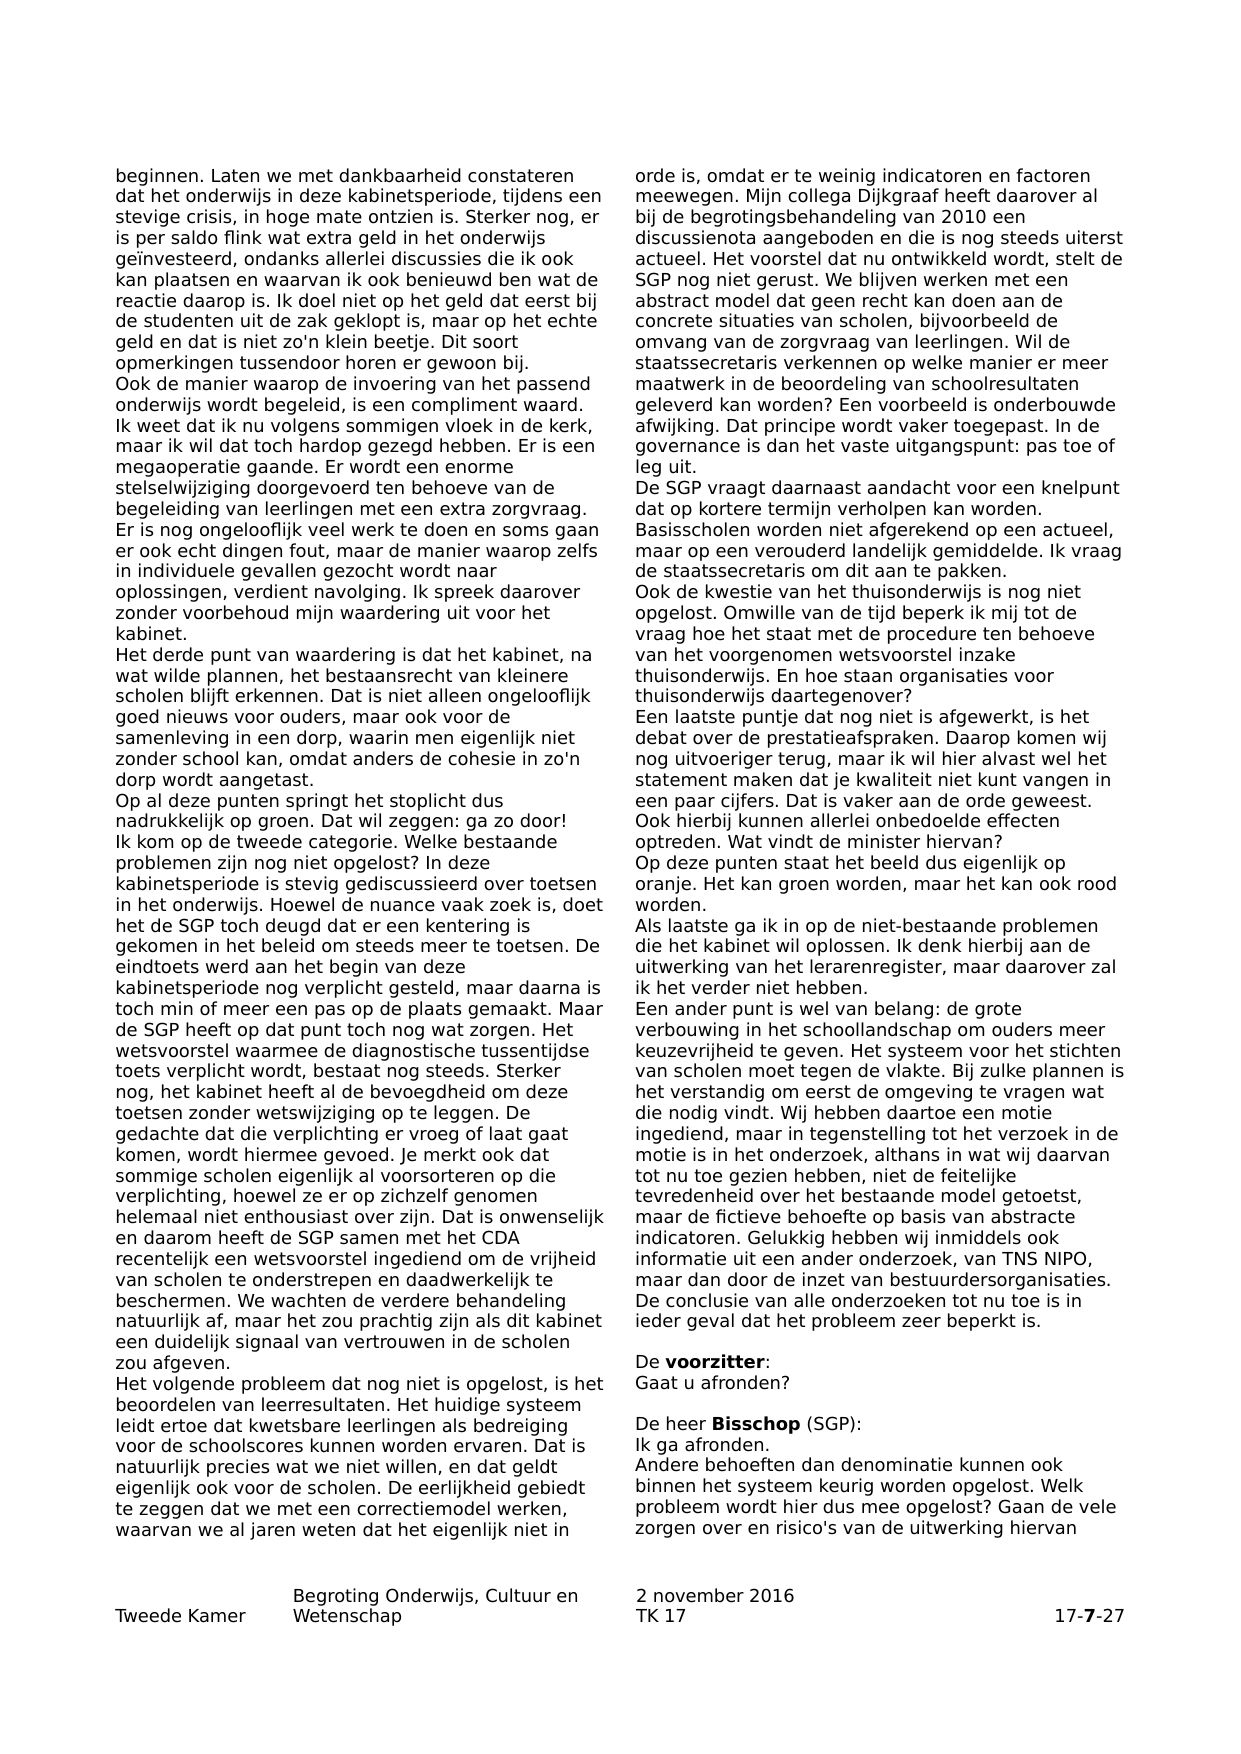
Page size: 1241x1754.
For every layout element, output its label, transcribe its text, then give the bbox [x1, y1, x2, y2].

text Het volgende probleem dat nog niet is opgelost, is het beoordelen van leerresultaten. Het huidige systeem leidt ertoe dat kwetsbare leerlingen als bedreiging voor de schoolscores kunnen worden ervaren. Dat is natuurlijk precies wat we niet willen, en dat geldt eigenlijk ook voor de scholen. De eerlijkheid gebiedt te zeggen dat we met een correctiemodel werken, waarvan we al jaren weten dat het eigenlijk niet in [115, 1374, 605, 1540]
text orde is, omdat er te weinig indicatoren en factoren meewegen. Mijn collega Dijkgraaf heeft daarover al bij de begrotingsbehandeling van 2010 een discussienota aangeboden en die is nog steeds uiterst actueel. Het voorstel dat nu ontwikkeld wordt, stelt de SGP nog niet gerust. We blijven werken met een abstract model dat geen recht kan doen aan de concrete situaties van scholen, bijvoorbeeld de omvang van de zorgvraag van leerlingen. Wil de staatssecretaris verkennen op welke manier er meer maatwerk in de beoordeling van schoolresultaten geleverd kan worden? Een voorbeeld is onderbouwde afwijking. Dat principe wordt vaker toegepast. In de governance is dan het vaste uitgangspunt: pas toe of leg uit. [635, 165, 1125, 478]
text Gaat u afronden? [635, 1373, 1125, 1393]
text beginnen. Laten we met dankbaarheid constateren dat het onderwijs in deze kabinetsperiode, tijdens een stevige crisis, in hoge mate ontzien is. Sterker nog, er is per saldo flink wat extra geld in het onderwijs geïnvesteerd, ondanks allerlei discussies die ik ook kan plaatsen en waarvan ik ook benieuwd ben wat de reactie daarop is. Ik doel niet op het geld dat eerst bij de studenten uit de zak geklopt is, maar op het echte geld en dat is niet zo'n klein beetje. Dit soort opmerkingen tussendoor horen er gewoon bij. [115, 165, 605, 374]
text Een laatste puntje dat nog niet is afgewerkt, is het debat over de prestatieafspraken. Daarop komen wij nog uitvoeriger terug, maar ik wil hier alvast wel het statement maken dat je kwaliteit niet kunt vangen in een paar cijfers. Dat is vaker aan de orde geweest. Ook hierbij kunnen allerlei onbedoelde effecten optreden. Wat vindt de minister hiervan? [635, 707, 1125, 853]
text De voorzitter: [635, 1352, 1125, 1373]
text Als laatste ga ik in op de niet-bestaande problemen die het kabinet wil oplossen. Ik denk hierbij aan de uitwerking van het lerarenregister, maar daarover zal ik het verder niet hebben. [635, 915, 1125, 999]
text Op deze punten staat het beeld dus eigenlijk op oranje. Het kan groen worden, maar het kan ook rood worden. [635, 853, 1125, 915]
text Een ander punt is wel van belang: de grote verbouwing in het schoollandschap om ouders meer keuzevrijheid te geven. Het systeem voor het stichten van scholen moet tegen de vlakte. Bij zulke plannen is het verstandig om eerst de omgeving te vragen wat die nodig vindt. Wij hebben daartoe een motie ingediend, maar in tegenstelling tot het verzoek in de motie is in het onderzoek, althans in wat wij daarvan tot nu toe gezien hebben, niet de feitelijke tevredenheid over het bestaande model getoetst, maar de fictieve behoefte op basis van abstracte indicatoren. Gelukkig hebben wij inmiddels ook informatie uit een ander onderzoek, van TNS NIPO, maar dan door de inzet van bestuurdersorganisaties. De conclusie van alle onderzoeken tot nu toe is in ieder geval dat het probleem zeer beperkt is. [635, 999, 1125, 1332]
text Ook de manier waarop de invoering van het passend onderwijs wordt begeleid, is een compliment waard. Ik weet dat ik nu volgens sommigen vloek in de kerk, maar ik wil dat toch hardop gezegd hebben. Er is een megaoperatie gaande. Er wordt een enorme stelselwijziging doorgevoerd ten behoeve van de begeleiding van leerlingen met een extra zorgvraag. Er is nog ongelooflijk veel werk te doen en soms gaan er ook echt dingen fout, maar de manier waarop zelfs in individuele gevallen gezocht wordt naar oplossingen, verdient navolging. Ik spreek daarover zonder voorbehoud mijn waardering uit voor het kabinet. [115, 374, 605, 644]
text De heer Bisschop (SGP): [635, 1413, 1125, 1434]
text De SGP vraagt daarnaast aandacht voor een knelpunt dat op kortere termijn verholpen kan worden. Basisscholen worden niet afgerekend op een actueel, maar op een verouderd landelijk gemiddelde. Ik vraag de staatssecretaris om dit aan te pakken. [635, 478, 1125, 582]
text Ik ga afronden. [635, 1434, 1125, 1455]
text Ik kom op de tweede categorie. Welke bestaande problemen zijn nog niet opgelost? In deze kabinetsperiode is stevig gediscussieerd over toetsen in het onderwijs. Hoewel de nuance vaak zoek is, doet het de SGP toch deugd dat er een kentering is gekomen in het beleid om steeds meer te toetsen. De eindtoets werd aan het begin van deze kabinetsperiode nog verplicht gesteld, maar daarna is toch min of meer een pas op de plaats gemaakt. Maar de SGP heeft op dat punt toch nog wat zorgen. Het wetsvoorstel waarmee de diagnostische tussentijdse toets verplicht wordt, bestaat nog steeds. Sterker nog, het kabinet heeft al de bevoegdheid om deze toetsen zonder wetswijziging op te leggen. De gedachte dat die verplichting er vroeg of laat gaat komen, wordt hiermee gevoed. Je merkt ook dat sommige scholen eigenlijk al voorsorteren op die verplichting, hoewel ze er op zichzelf genomen helemaal niet enthousiast over zijn. Dat is onwenselijk en daarom heeft de SGP samen met het CDA recentelijk een wetsvoorstel ingediend om de vrijheid van scholen te onderstrepen en daadwerkelijk te beschermen. We wachten de verdere behandeling natuurlijk af, maar het zou prachtig zijn als dit kabinet een duidelijk signaal van vertrouwen in de scholen zou afgeven. [115, 832, 605, 1374]
text Het derde punt van waardering is dat het kabinet, na wat wilde plannen, het bestaansrecht van kleinere scholen blijft erkennen. Dat is niet alleen ongelooflijk goed nieuws voor ouders, maar ook voor de samenleving in een dorp, waarin men eigenlijk niet zonder school kan, omdat anders de cohesie in zo'n dorp wordt aangetast. [115, 644, 605, 790]
text Andere behoeften dan denominatie kunnen ook binnen het systeem keurig worden opgelost. Welk probleem wordt hier dus mee opgelost? Gaan de vele zorgen over en risico's van de uitwerking hiervan [635, 1455, 1125, 1538]
text Ook de kwestie van het thuisonderwijs is nog niet opgelost. Omwille van de tijd beperk ik mij tot de vraag hoe het staat met de procedure ten behoeve van het voorgenomen wetsvoorstel inzake thuisonderwijs. En hoe staan organisaties voor thuisonderwijs daartegenover? [635, 582, 1125, 707]
text Op al deze punten springt het stoplicht dus nadrukkelijk op groen. Dat wil zeggen: ga zo door! [115, 790, 605, 832]
